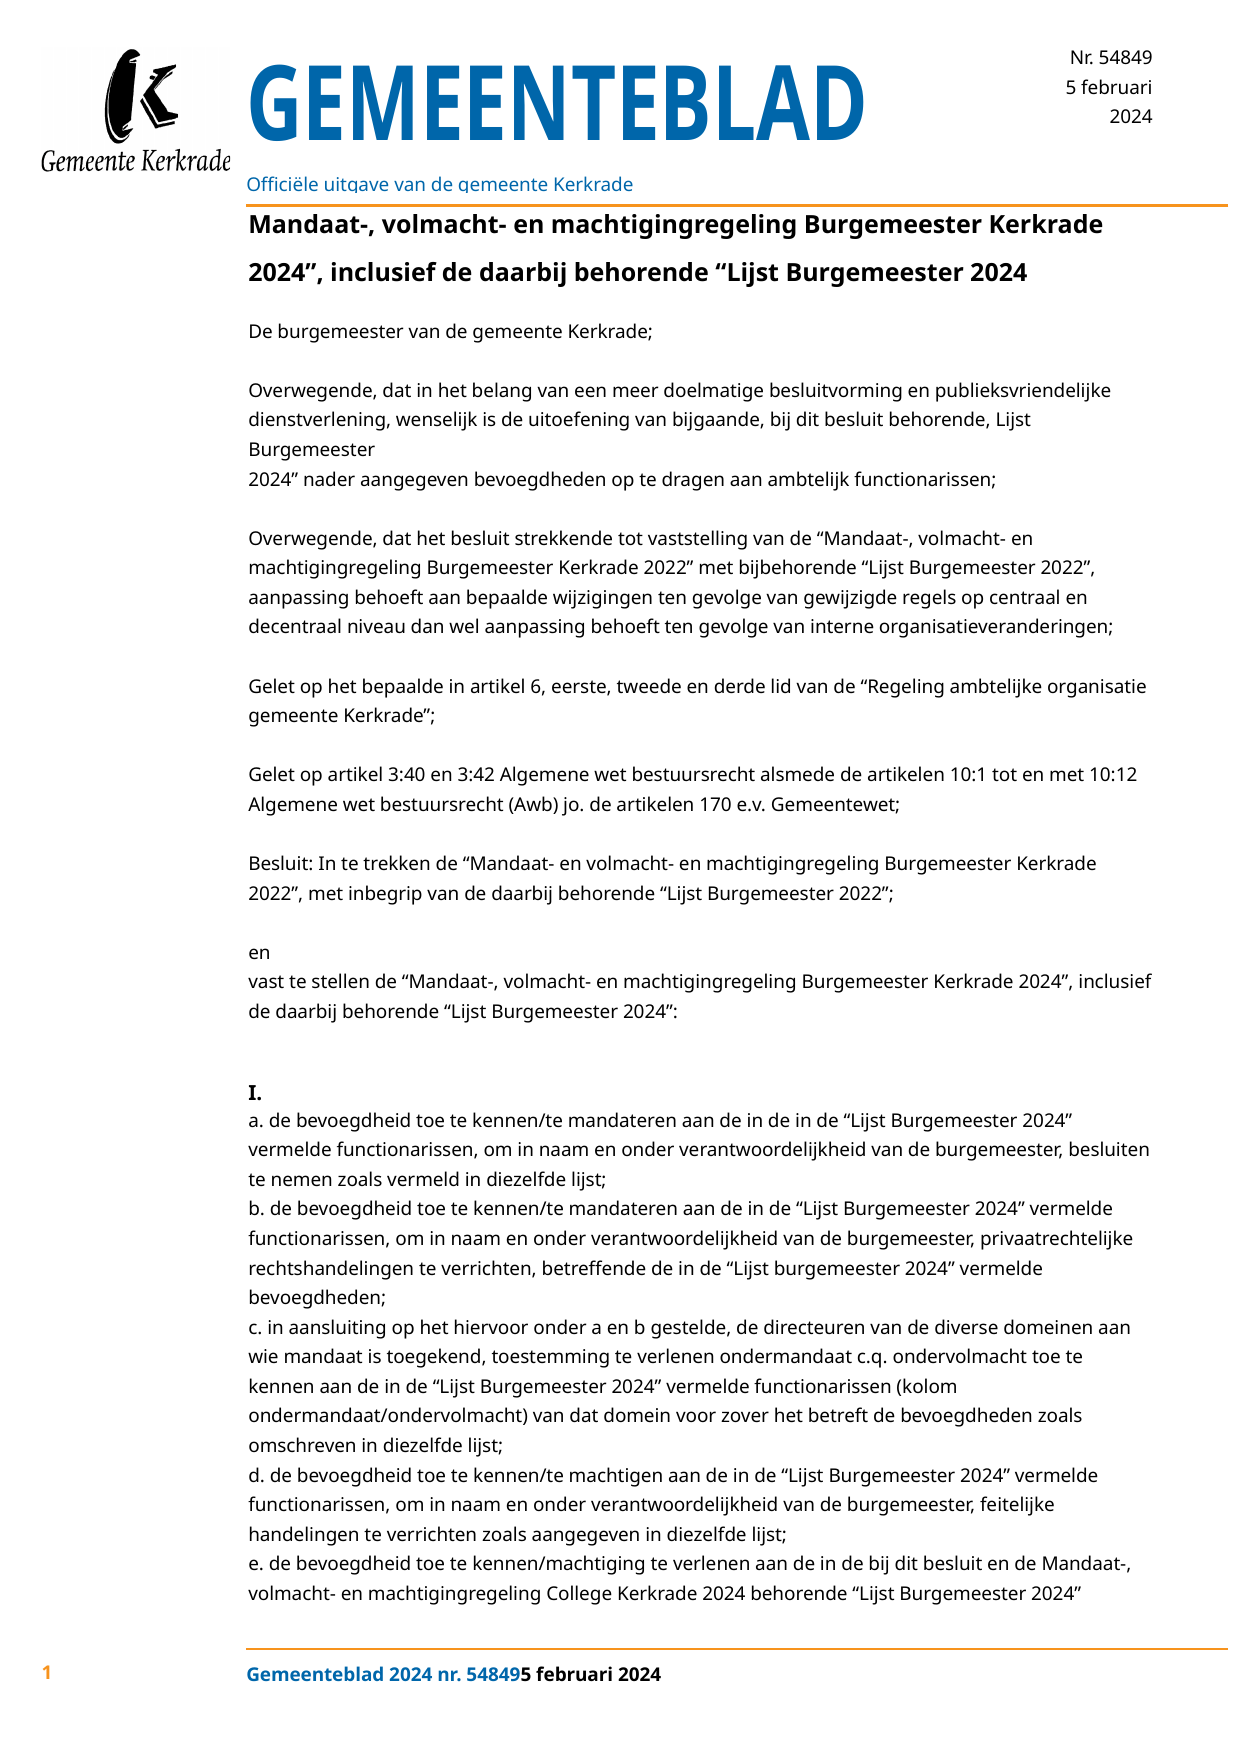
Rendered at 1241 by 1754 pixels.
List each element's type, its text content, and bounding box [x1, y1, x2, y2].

text b. de bevoegdheid toe te kennen/te mandateren aan de in de “Lijst Burgemeester 2024” vermelde functionarissen, om in naam en onder verantwoordelijkheid van de burgemeester, privaatrechtelijke rechtshandelingen te verrichten, betreffende de in de “Lijst burgemeester 2024” vermelde bevoegdheden; [248, 1196, 1152, 1310]
text Gelet op artikel 3:40 en 3:42 Algemene wet bestuursrecht alsmede de artikelen 10:1 tot en met 10:12 Algemene wet bestuursrecht (Awb) jo. de artikelen 170 e.v. Gemeentewet; [248, 762, 1152, 817]
text 2024” nader aangegeven bevoegdheden op te dragen aan ambtelijk functionarissen; [248, 466, 1152, 492]
text De burgemeester van de gemeente Kerkrade; [248, 318, 1152, 344]
text Overwegende, dat in het belang van een meer doelmatige besluitvorming en publieksvriendelijke dienstverlening, wenselijk is de uitoefening van bijgaande, bij dit besluit behorende, Lijst Burgemeester [248, 377, 1152, 462]
picture [41, 47, 231, 172]
text Mandaat-, volmacht- en machtigingregeling Burgemeester Kerkrade 2024”, inclusief de daarbij behorende “Lijst Burgemeester 2024 [248, 207, 1152, 288]
text Besluit: In te trekken de “Mandaat- en volmacht- en machtigingregeling Burgemeester Kerkrade 2022”, met inbegrip van de daarbij behorende “Lijst Burgemeester 2022”; [248, 850, 1152, 906]
text Gelet op het bepaalde in artikel 6, eerste, tweede en derde lid van de “Regeling ambtelijke organisatie gemeente Kerkrade”; [248, 673, 1152, 728]
text vast te stellen de “Mandaat-, volmacht- en machtigingregeling Burgemeester Kerkrade 2024”, inclusief de daarbij behorende “Lijst Burgemeester 2024”: [248, 969, 1152, 1024]
text aanpassing behoeft aan bepaalde wijzigingen ten gevolge van gewijzigde regels op centraal en decentraal niveau dan wel aanpassing behoeft ten gevolge van interne organisatieveranderingen; [248, 584, 1152, 639]
text Overwegende, dat het besluit strekkende tot vaststelling van de “Mandaat-, volmacht- en machtigingregeling Burgemeester Kerkrade 2022” met bijbehorende “Lijst Burgemeester 2022”, [248, 525, 1152, 580]
text d. de bevoegdheid toe te kennen/te machtigen aan de in de “Lijst Burgemeester 2024” vermelde functionarissen, om in naam en onder verantwoordelijkheid van de burgemeester, feitelijke handelingen te verrichten zoals aangegeven in diezelfde lijst; [248, 1462, 1152, 1547]
text c. in aansluiting op het hiervoor onder a en b gestelde, de directeuren van de diverse domeinen aan wie mandaat is toegekend, toestemming te verlenen ondermandaat c.q. ondervolmacht toe te kennen aan de in de “Lijst Burgemeester 2024” vermelde functionarissen (kolom ondermandaat/ondervolmacht) van dat domein voor zover het betreft de bevoegdheden zoals omschreven in diezelfde lijst; [248, 1314, 1152, 1458]
text a. de bevoegdheid toe te kennen/te mandateren aan de in de in de “Lijst Burgemeester 2024” vermelde functionarissen, om in naam en onder verantwoordelijkheid van de burgemeester, besluiten te nemen zoals vermeld in diezelfde lijst; [248, 1107, 1152, 1192]
text en [248, 939, 1152, 965]
text e. de bevoegdheid toe te kennen/machtiging te verlenen aan de in de bij dit besluit en de Mandaat-, volmacht- en machtigingregeling College Kerkrade 2024 behorende “Lijst Burgemeester 2024” [248, 1551, 1152, 1606]
text I. [248, 1078, 1152, 1107]
